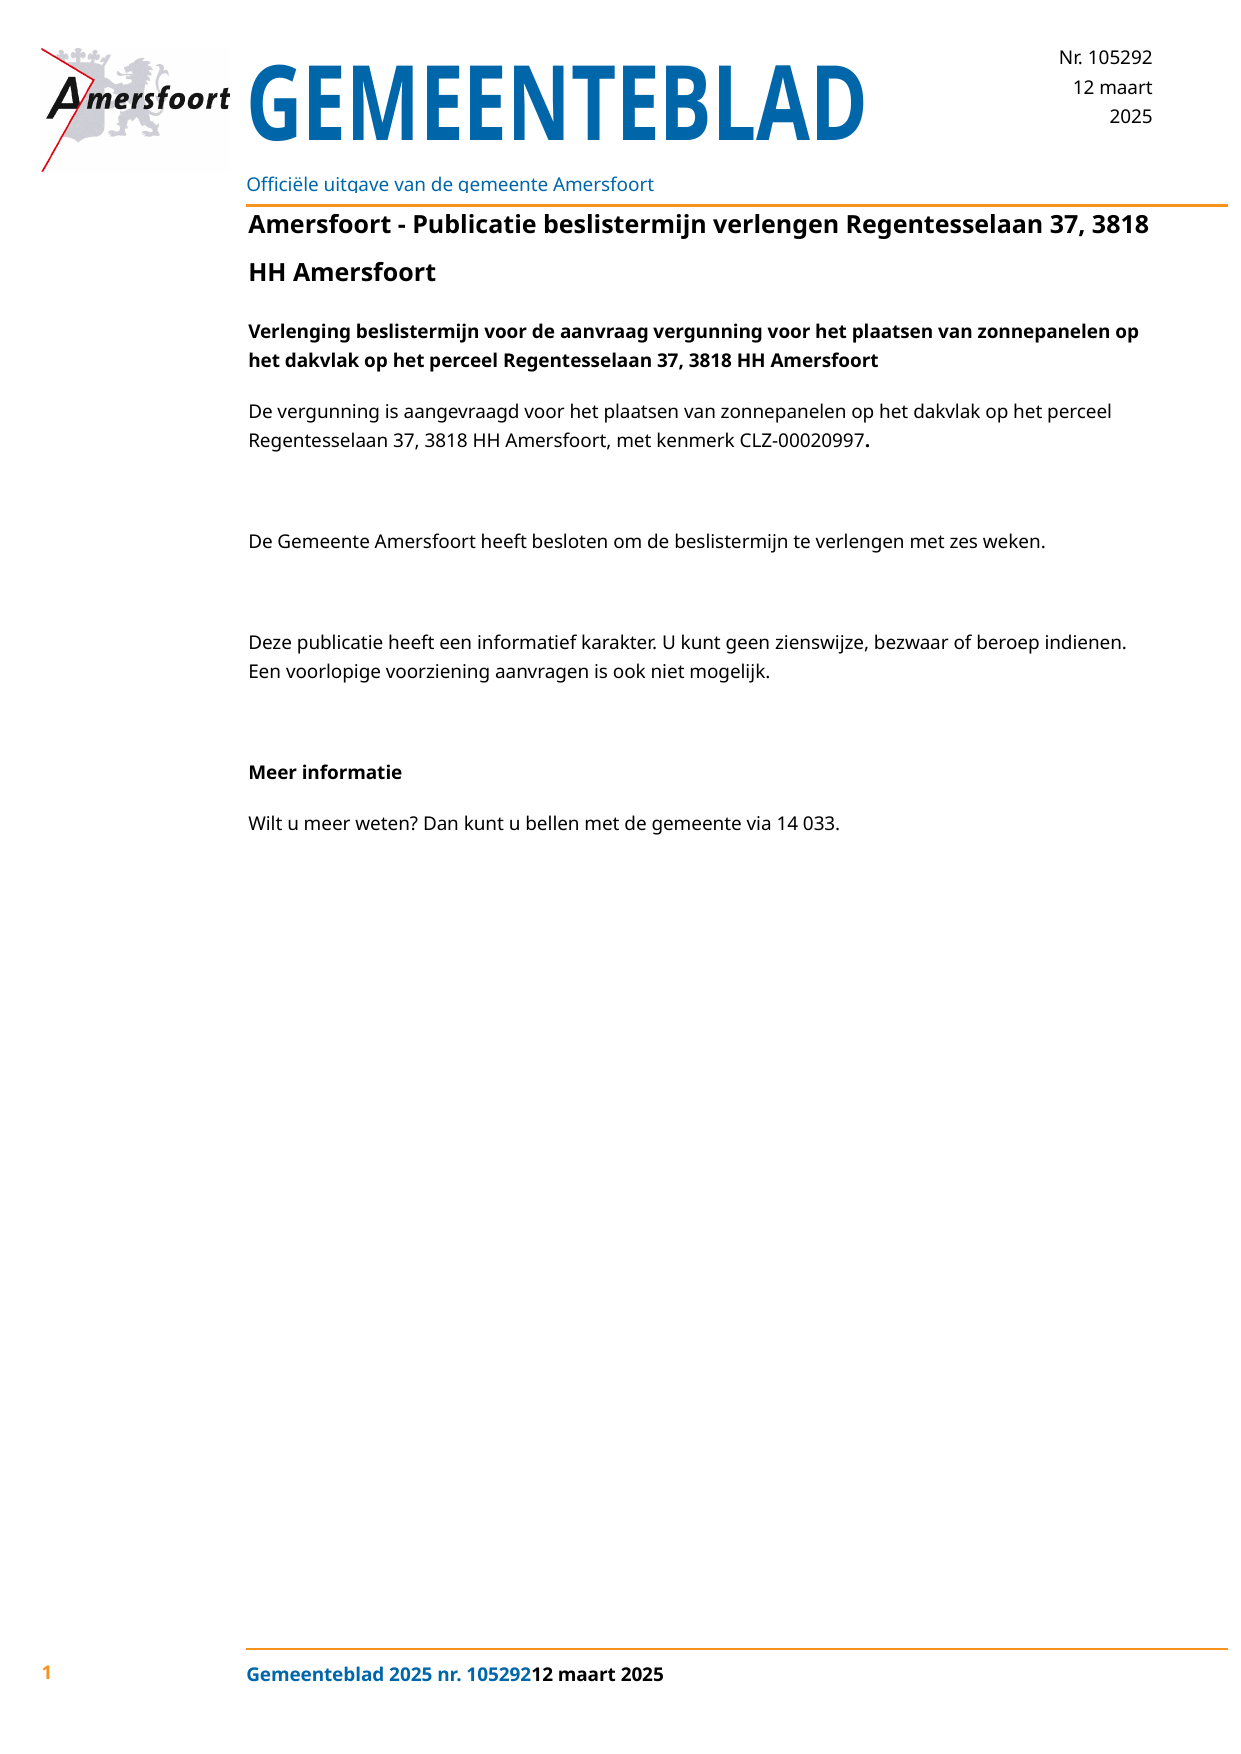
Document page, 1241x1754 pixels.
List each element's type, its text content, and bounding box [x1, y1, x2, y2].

text Meer informatie [248, 759, 1152, 785]
picture [41, 47, 231, 172]
text De Gemeente Amersfoort heeft besloten om de beslistermijn te verlengen met zes weken. [248, 528, 1152, 554]
text Deze publicatie heeft een informatief karakter. U kunt geen zienswijze, bezwaar of beroep indienen. Een voorlopige voorziening aanvragen is ook niet mogelijk. [248, 629, 1152, 684]
text De vergunning is aangevraagd voor het plaatsen van zonnepanelen op het dakvlak op het perceel Regentesselaan 37, 3818 HH Amersfoort, met kenmerk CLZ-00020997. [248, 398, 1152, 453]
text Wilt u meer weten? Dan kunt u bellen met de gemeente via 14 033. [248, 810, 1152, 836]
text Verlenging beslistermijn voor de aanvraag vergunning voor het plaatsen van zonnepanelen op het dakvlak op het perceel Regentesselaan 37, 3818 HH Amersfoort [248, 318, 1152, 373]
text Amersfoort - Publicatie beslistermijn verlengen Regentesselaan 37, 3818 HH Amersfoort [248, 207, 1152, 288]
